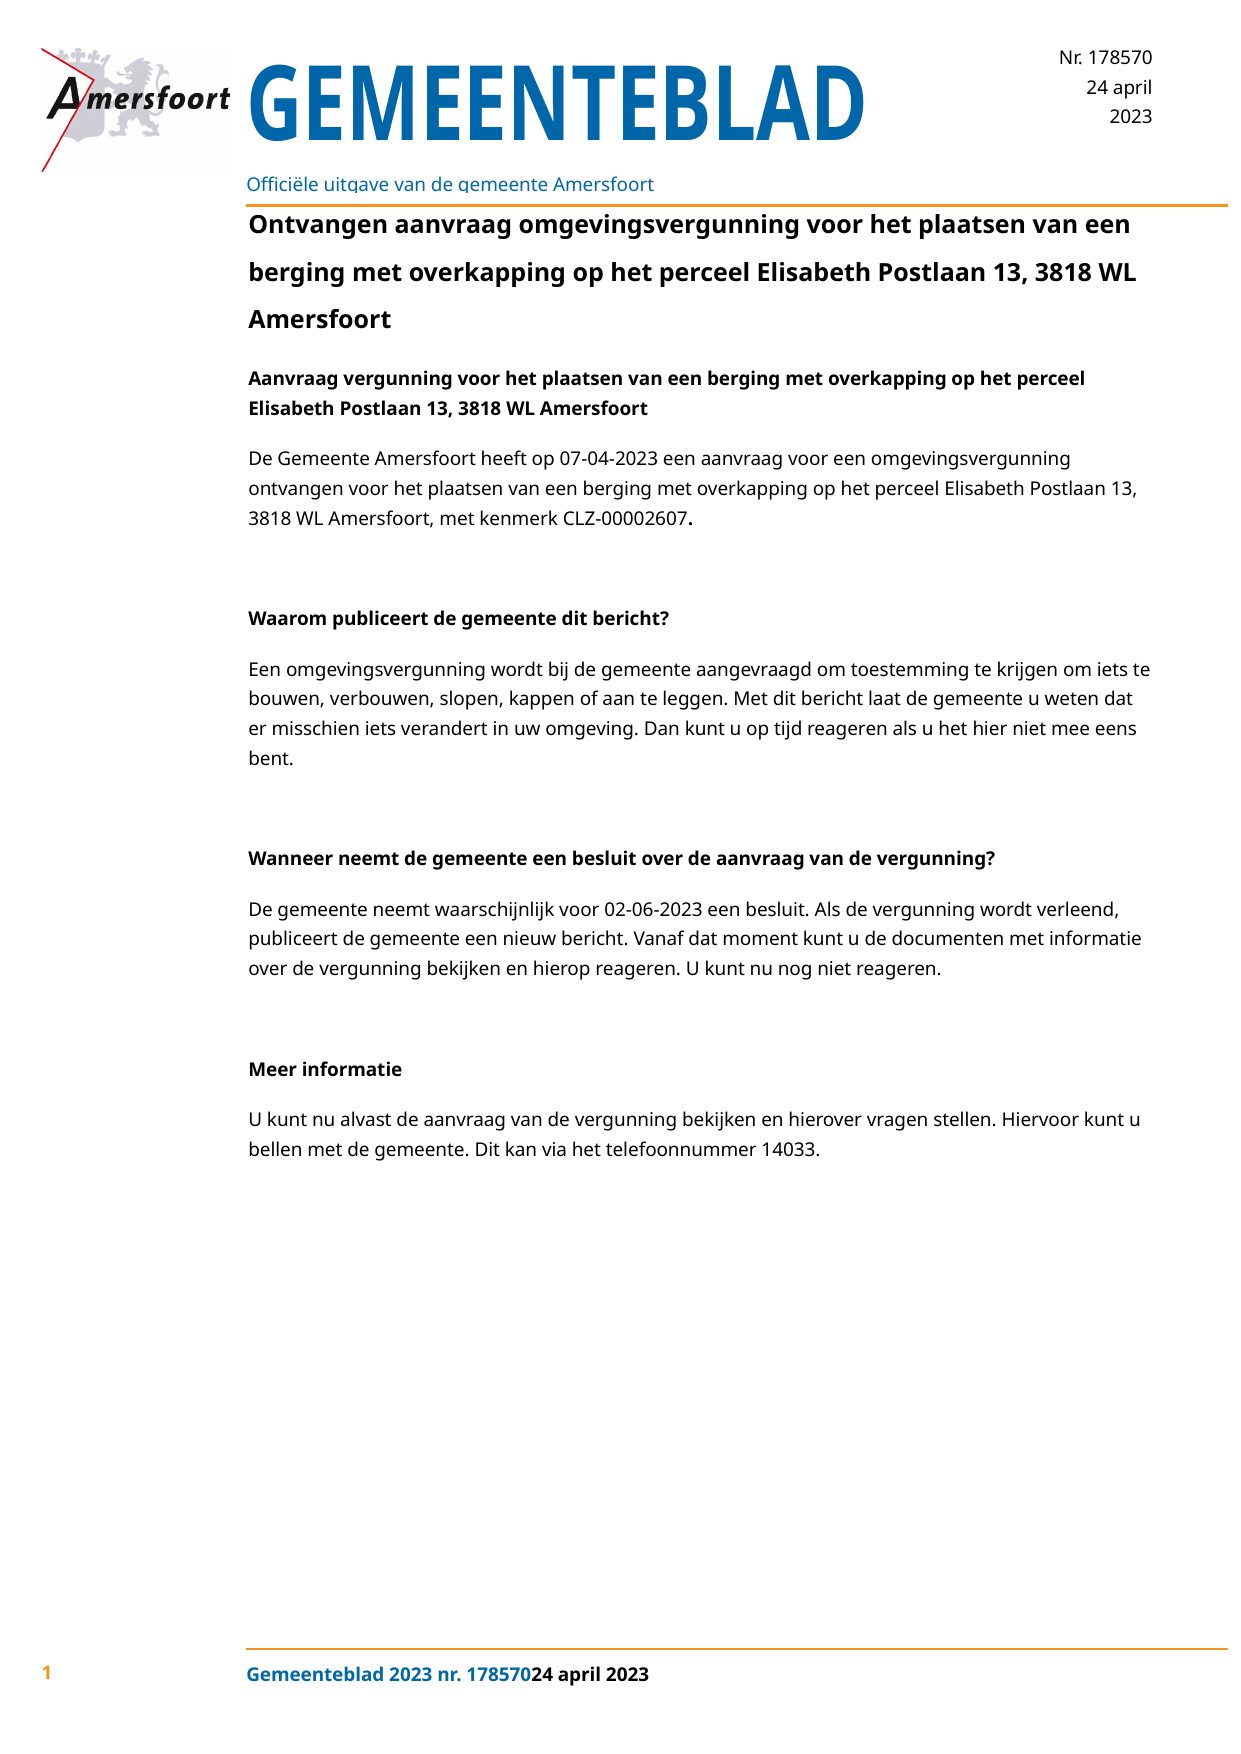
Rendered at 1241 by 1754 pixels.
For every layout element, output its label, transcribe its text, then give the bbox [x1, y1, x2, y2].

text Een omgevingsvergunning wordt bij de gemeente aangevraagd om toestemming te krijgen om iets te bouwen, verbouwen, slopen, kappen of aan te leggen. Met dit bericht laat de gemeente u weten dat er misschien iets verandert in uw omgeving. Dan kunt u op tijd reageren als u het hier niet mee eens bent. [248, 656, 1152, 770]
text Aanvraag vergunning voor het plaatsen van een berging met overkapping op het perceel Elisabeth Postlaan 13, 3818 WL Amersfoort [248, 366, 1152, 421]
text Waarom publiceert de gemeente dit bericht? [248, 606, 1152, 631]
text Wanneer neemt de gemeente een besluit over de aanvraag van de vergunning? [248, 846, 1152, 871]
text U kunt nu alvast de aanvraag van de vergunning bekijken en hierover vragen stellen. Hiervoor kunt u bellen met de gemeente. Dit kan via het telefoonnummer 14033. [248, 1106, 1152, 1162]
text Meer informatie [248, 1056, 1152, 1082]
text De Gemeente Amersfoort heeft op 07-04-2023 een aanvraag voor een omgevingsvergunning ontvangen voor het plaatsen van een berging met overkapping op het perceel Elisabeth Postlaan 13, 3818 WL Amersfoort, met kenmerk CLZ-00002607. [248, 446, 1152, 530]
text Ontvangen aanvraag omgevingsvergunning voor het plaatsen van een berging met overkapping op het perceel Elisabeth Postlaan 13, 3818 WL Amersfoort [248, 207, 1152, 336]
picture [41, 47, 231, 172]
text De gemeente neemt waarschijnlijk voor 02-06-2023 een besluit. Als de vergunning wordt verleend, publiceert de gemeente een nieuw bericht. Vanaf dat moment kunt u de documenten met informatie over de vergunning bekijken en hierop reageren. U kunt nu nog niet reageren. [248, 896, 1152, 981]
